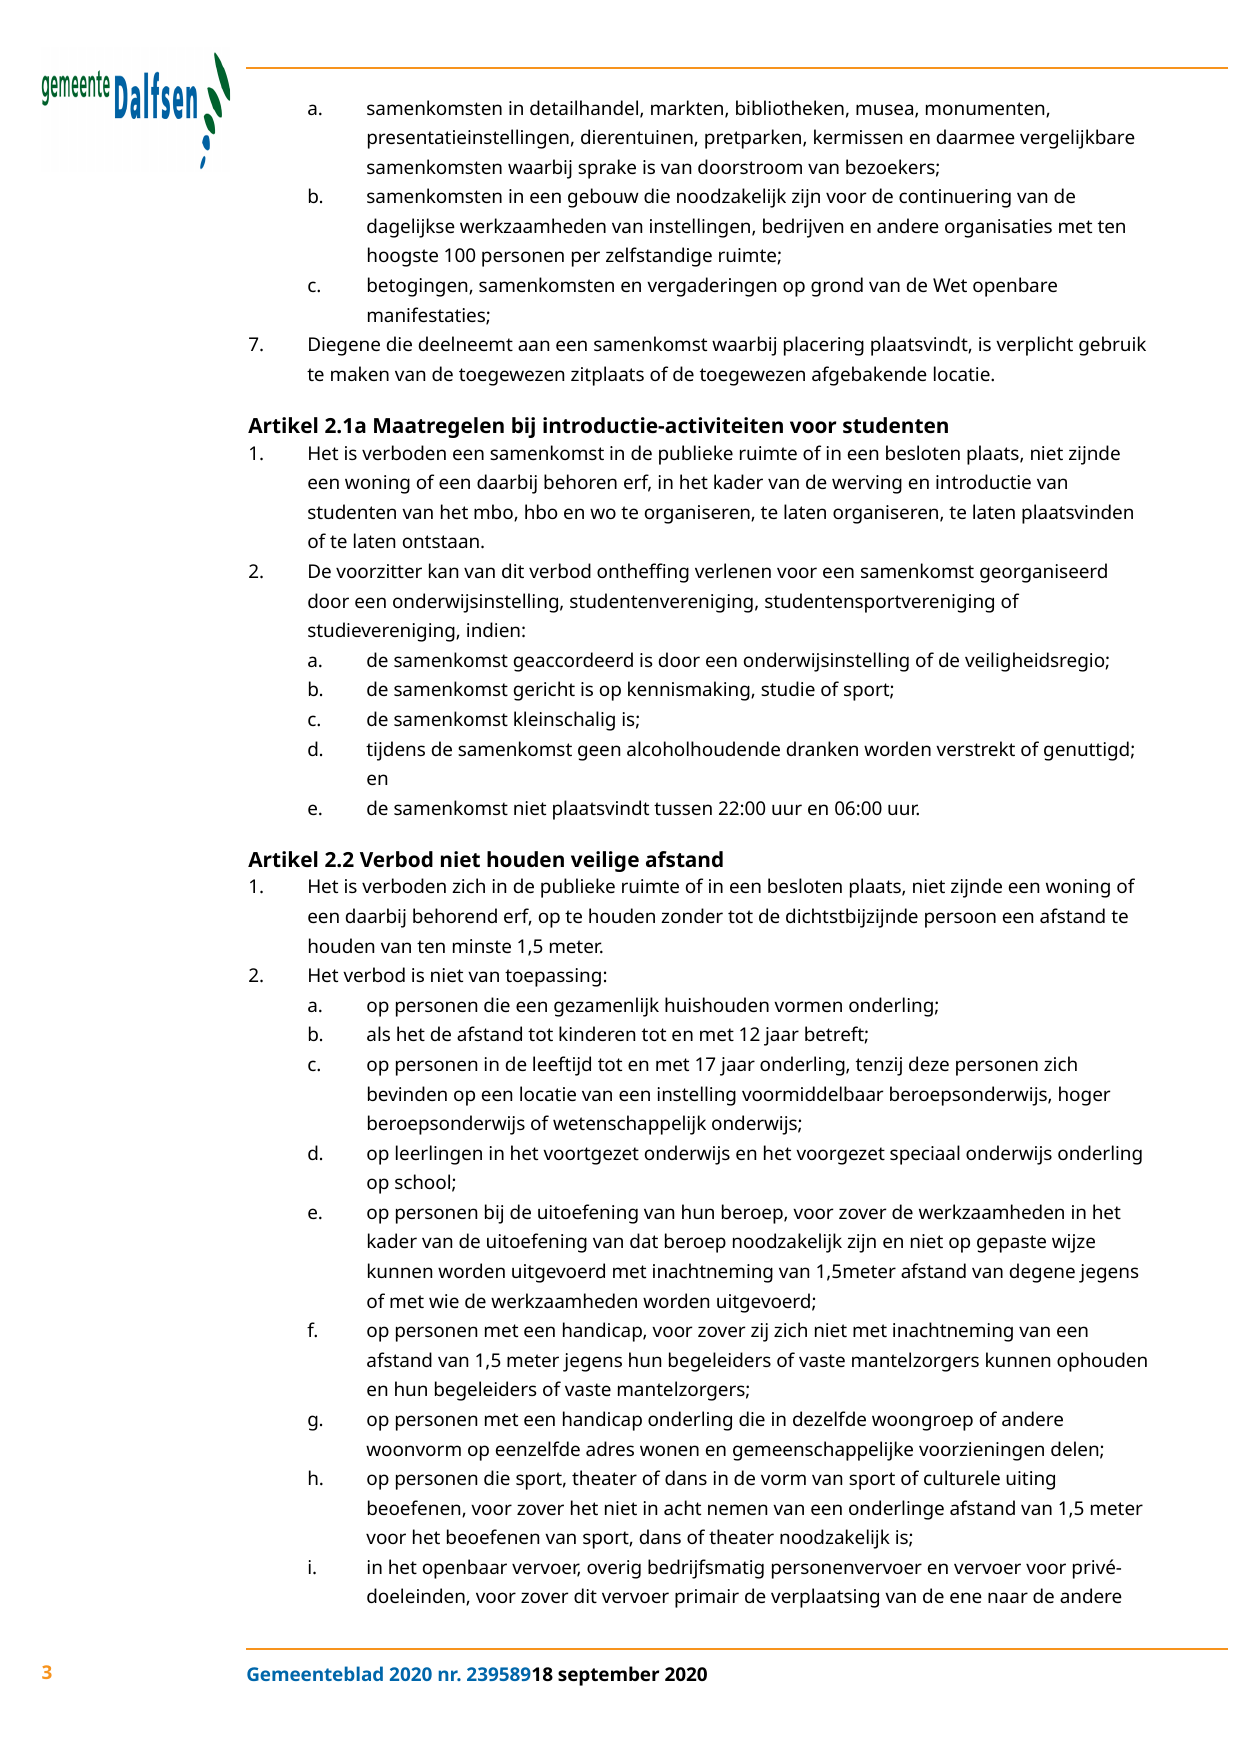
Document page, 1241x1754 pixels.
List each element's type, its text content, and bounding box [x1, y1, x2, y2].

list De voorzitter kan van dit verbod ontheffing verlenen voor een samenkomst georganiseerd door een onderwijsinstelling, studentenvereniging, studentensportvereniging of studievereniging, indien: [248, 558, 1152, 643]
list op personen bij de uitoefening van hun beroep, voor zover de werkzaamheden in het kader van de uitoefening van dat beroep noodzakelijk zijn en niet op gepaste wijze kunnen worden uitgevoerd met inachtneming van 1,5meter afstand van degene jegens of met wie de werkzaamheden worden uitgevoerd; [307, 1199, 1152, 1314]
list samenkomsten in een gebouw die noodzakelijk zijn voor de continuering van de dagelijkse werkzaamheden van instellingen, bedrijven en andere organisaties met ten hoogste 100 personen per zelfstandige ruimte; [307, 183, 1152, 268]
list de samenkomst kleinschalig is; [307, 706, 1152, 732]
list betogingen, samenkomsten en vergaderingen op grond van de Wet openbare manifestaties; [307, 272, 1152, 328]
list als het de afstand tot kinderen tot en met 12 jaar betreft; [307, 1022, 1152, 1047]
text Artikel 2.1a Maatregelen bij introductie-activiteiten voor studenten [248, 411, 1152, 440]
list op personen die een gezamenlijk huishouden vormen onderling; [307, 992, 1152, 1018]
picture [41, 47, 231, 172]
list de samenkomst geaccordeerd is door een onderwijsinstelling of de veiligheidsregio; [307, 647, 1152, 673]
list Het is verboden zich in de publieke ruimte of in een besloten plaats, niet zijnde een woning of een daarbij behorend erf, op te houden zonder tot de dichtstbijzijnde persoon een afstand te houden van ten minste 1,5 meter. [248, 874, 1152, 959]
list Het verbod is niet van toepassing: [248, 962, 1152, 988]
list op personen met een handicap, voor zover zij zich niet met inachtneming van een afstand van 1,5 meter jegens hun begeleiders of vaste mantelzorgers kunnen ophouden en hun begeleiders of vaste mantelzorgers; [307, 1317, 1152, 1402]
list samenkomsten in detailhandel, markten, bibliotheken, musea, monumenten, presentatieinstellingen, dierentuinen, pretparken, kermissen en daarmee vergelijkbare samenkomsten waarbij sprake is van doorstroom van bezoekers; [307, 95, 1152, 180]
list in het openbaar vervoer, overig bedrijfsmatig personenvervoer en vervoer voor privé-doeleinden, voor zover dit vervoer primair de verplaatsing van de ene naar de andere [307, 1554, 1152, 1609]
list op personen in de leeftijd tot en met 17 jaar onderling, tenzij deze personen zich bevinden op een locatie van een instelling voormiddelbaar beroepsonderwijs, hoger beroepsonderwijs of wetenschappelijk onderwijs; [307, 1051, 1152, 1136]
list Diegene die deelneemt aan een samenkomst waarbij placering plaatsvindt, is verplicht gebruik te maken van de toegewezen zitplaats of de toegewezen afgebakende locatie. [248, 331, 1152, 387]
list tijdens de samenkomst geen alcoholhoudende dranken worden verstrekt of genuttigd; en [307, 736, 1152, 791]
list op personen met een handicap onderling die in dezelfde woongroep of andere woonvorm op eenzelfde adres wonen en gemeenschappelijke voorzieningen delen; [307, 1406, 1152, 1462]
list op leerlingen in het voortgezet onderwijs en het voorgezet speciaal onderwijs onderling op school; [307, 1140, 1152, 1195]
list de samenkomst gericht is op kennismaking, studie of sport; [307, 677, 1152, 702]
list de samenkomst niet plaatsvindt tussen 22:00 uur en 06:00 uur. [307, 795, 1152, 821]
list op personen die sport, theater of dans in de vorm van sport of culturele uiting beoefenen, voor zover het niet in acht nemen van een onderlinge afstand van 1,5 meter voor het beoefenen van sport, dans of theater noodzakelijk is; [307, 1465, 1152, 1550]
list Het is verboden een samenkomst in de publieke ruimte of in een besloten plaats, niet zijnde een woning of een daarbij behoren erf, in het kader van de werving en introductie van studenten van het mbo, hbo en wo te organiseren, te laten organiseren, te laten plaatsvinden of te laten ontstaan. [248, 440, 1152, 554]
text Artikel 2.2 Verbod niet houden veilige afstand [248, 845, 1152, 874]
